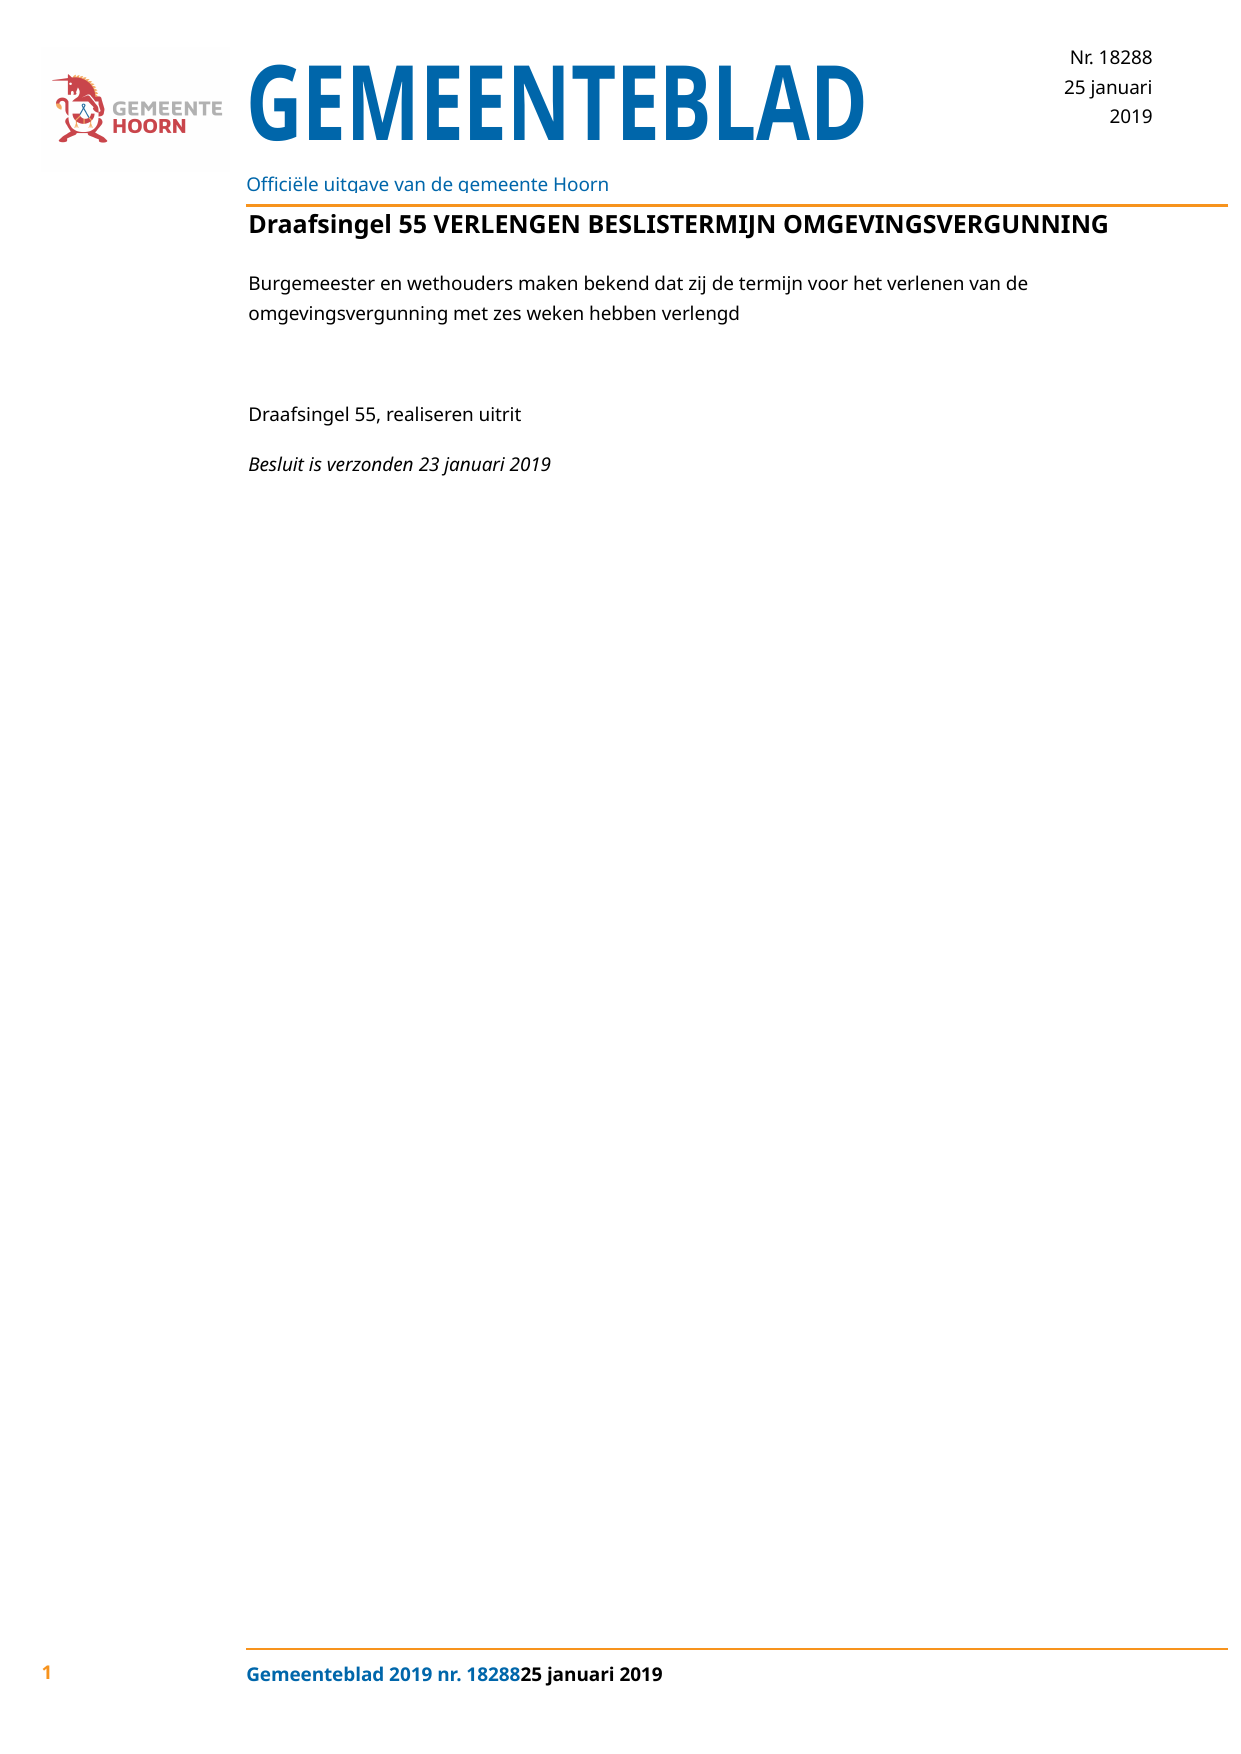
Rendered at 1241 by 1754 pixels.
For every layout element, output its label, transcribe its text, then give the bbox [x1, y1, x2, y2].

text Draafsingel 55, realiseren uitrit [248, 401, 1152, 426]
text Besluit is verzonden 23 januari 2019 [248, 451, 1152, 477]
text Draafsingel 55 VERLENGEN BESLISTERMIJN OMGEVINGSVERGUNNING [248, 207, 1152, 241]
text Burgemeester en wethouders maken bekend dat zij de termijn voor het verlenen van de omgevingsvergunning met zes weken hebben verlengd [248, 270, 1152, 326]
picture [41, 47, 231, 172]
